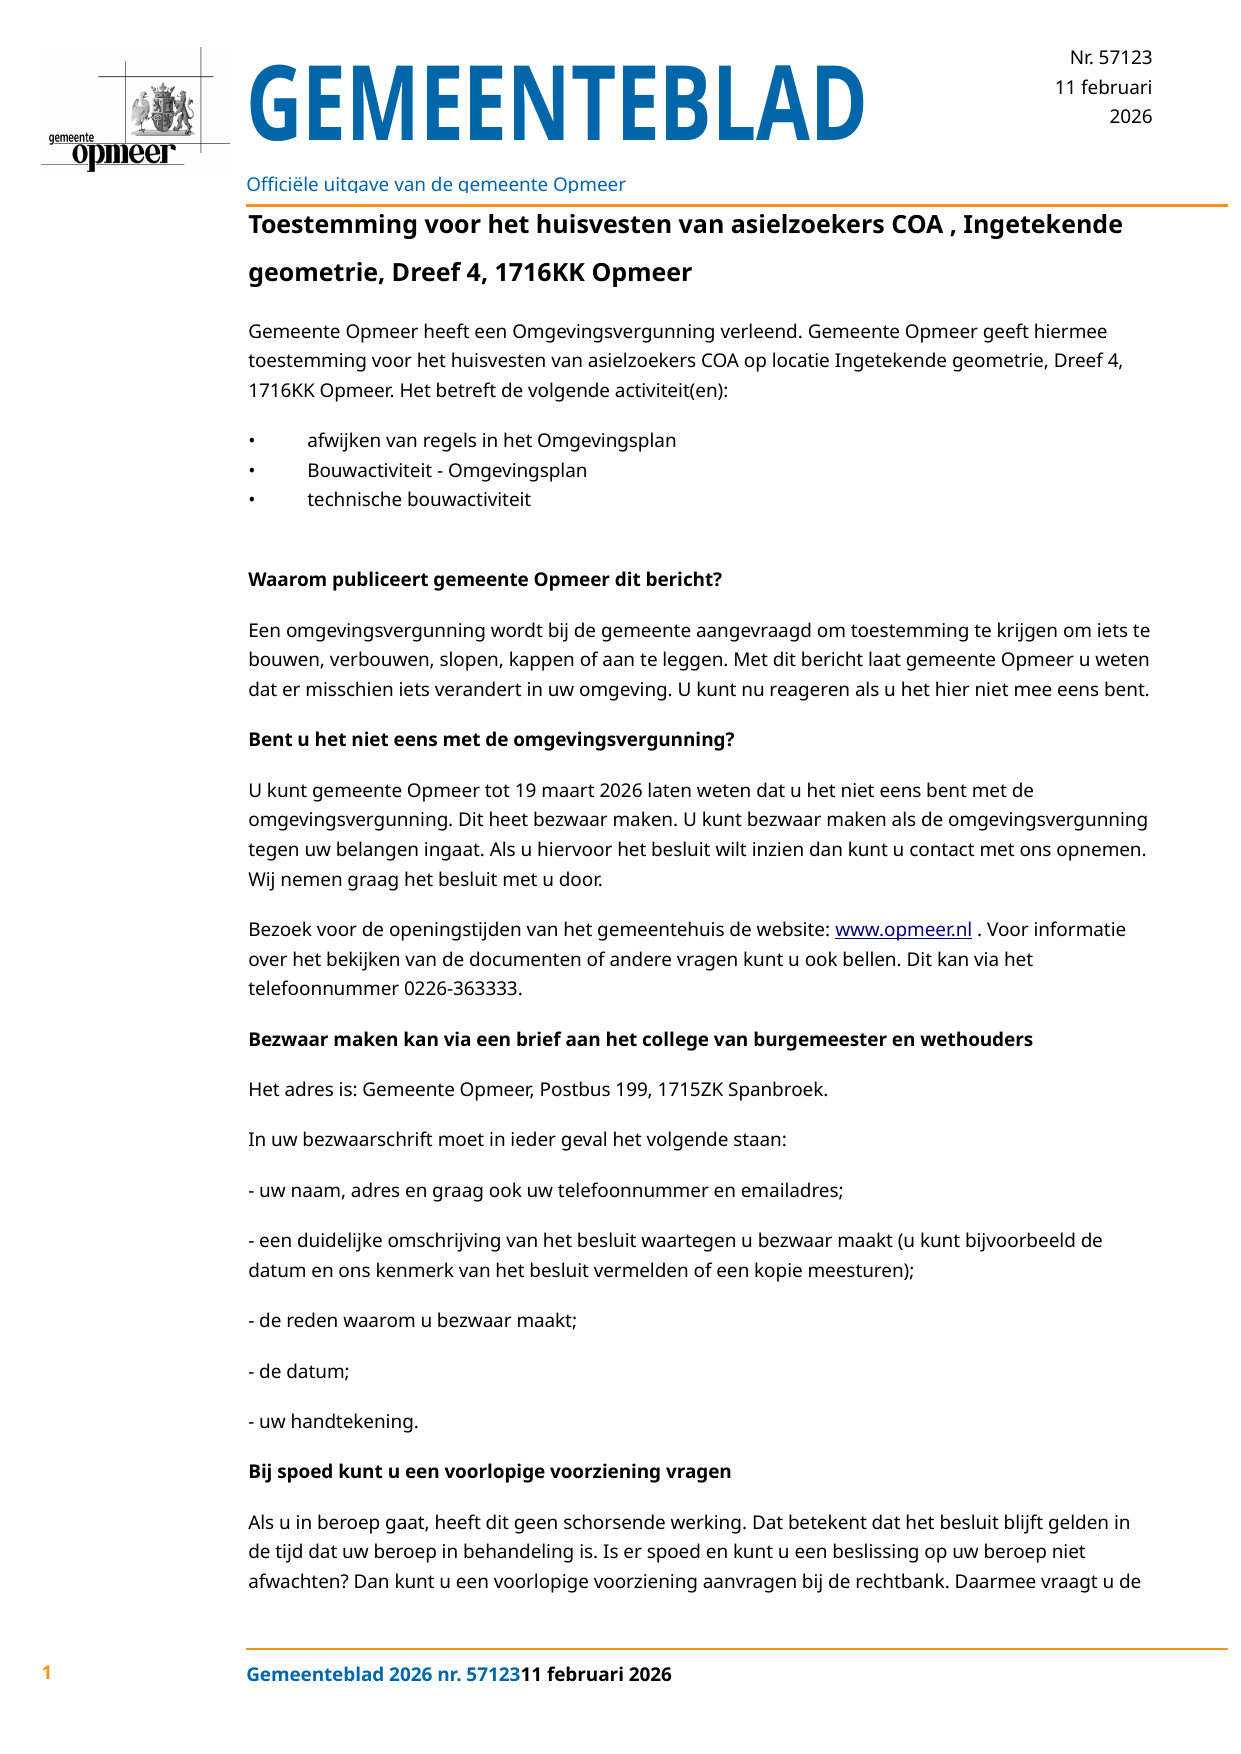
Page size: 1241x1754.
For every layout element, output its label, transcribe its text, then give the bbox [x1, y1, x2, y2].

picture [41, 47, 231, 172]
text - de datum; [248, 1358, 1152, 1384]
text Toestemming voor het huisvesten van asielzoekers COA , Ingetekende geometrie, Dreef 4, 1716KK Opmeer [248, 207, 1152, 288]
text Bezwaar maken kan via een brief aan het college van burgemeester en wethouders [248, 1026, 1152, 1052]
text Het adres is: Gemeente Opmeer, Postbus 199, 1715ZK Spanbroek. [248, 1076, 1152, 1102]
list Bouwactiviteit - Omgevingsplan [248, 457, 1152, 483]
text U kunt gemeente Opmeer tot 19 maart 2026 laten weten dat u het niet eens bent met de omgevingsvergunning. Dit heet bezwaar maken. U kunt bezwaar maken als de omgevingsvergunning tegen uw belangen ingaat. Als u hiervoor het besluit wilt inzien dan kunt u contact met ons opnemen. Wij nemen graag het besluit met u door. [248, 777, 1152, 892]
text Bent u het niet eens met de omgevingsvergunning? [248, 727, 1152, 752]
text Als u in beroep gaat, heeft dit geen schorsende werking. Dat betekent dat het besluit blijft gelden in de tijd dat uw beroep in behandeling is. Is er spoed en kunt u een beslissing op uw beroep niet afwachten? Dan kunt u een voorlopige voorziening aanvragen bij de rechtbank. Daarmee vraagt u de [248, 1509, 1152, 1594]
text Bij spoed kunt u een voorlopige voorziening vragen [248, 1459, 1152, 1484]
text Waarom publiceert gemeente Opmeer dit bericht? [248, 567, 1152, 592]
text - uw naam, adres en graag ook uw telefoonnummer en emailadres; [248, 1177, 1152, 1203]
text - de reden waarom u bezwaar maakt; [248, 1307, 1152, 1333]
text In uw bezwaarschrift moet in ieder geval het volgende staan: [248, 1127, 1152, 1152]
text Gemeente Opmeer heeft een Omgevingsvergunning verleend. Gemeente Opmeer geeft hiermee toestemming voor het huisvesten van asielzoekers COA op locatie Ingetekende geometrie, Dreef 4, 1716KK Opmeer. Het betreft de volgende activiteit(en): [248, 318, 1152, 403]
list afwijken van regels in het Omgevingsplan [248, 427, 1152, 453]
text Een omgevingsvergunning wordt bij de gemeente aangevraagd om toestemming te krijgen om iets te bouwen, verbouwen, slopen, kappen of aan te leggen. Met dit bericht laat gemeente Opmeer u weten dat er misschien iets verandert in uw omgeving. U kunt nu reageren als u het hier niet mee eens bent. [248, 617, 1152, 702]
list technische bouwactiviteit [248, 487, 1152, 512]
text Bezoek voor de openingstijden van het gemeentehuis de website: www.opmeer.nl . Voor informatie over het bekijken van de documenten of andere vragen kunt u ook bellen. Dit kan via het telefoonnummer 0226-363333. [248, 916, 1152, 1001]
text - een duidelijke omschrijving van het besluit waartegen u bezwaar maakt (u kunt bijvoorbeeld de datum en ons kenmerk van het besluit vermelden of een kopie meesturen); [248, 1227, 1152, 1283]
text - uw handtekening. [248, 1408, 1152, 1434]
